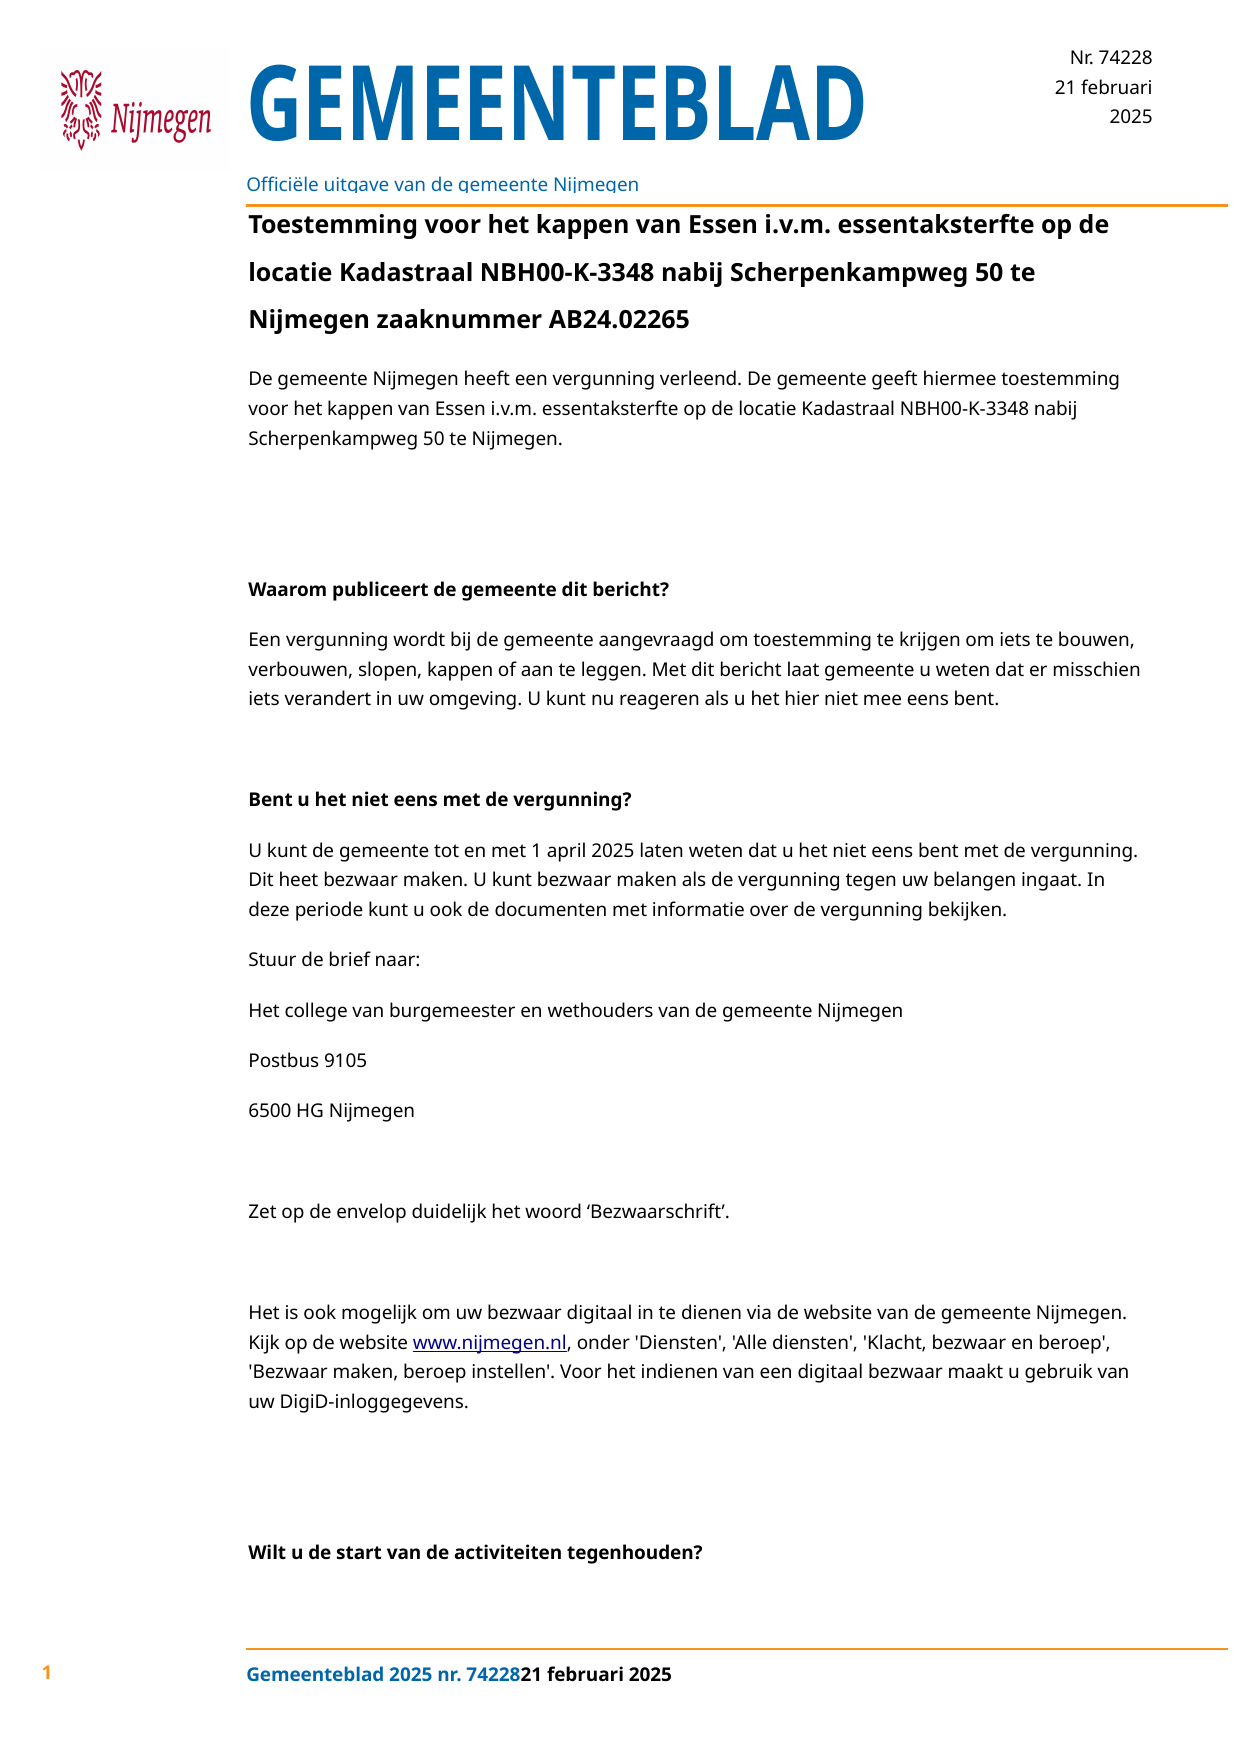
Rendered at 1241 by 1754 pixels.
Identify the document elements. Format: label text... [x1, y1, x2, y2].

text Stuur de brief naar: [248, 946, 1152, 972]
text 6500 HG Nijmegen [248, 1098, 1152, 1123]
text Bent u het niet eens met de vergunning? [248, 786, 1152, 812]
text Postbus 9105 [248, 1047, 1152, 1073]
text Een vergunning wordt bij de gemeente aangevraagd om toestemming te krijgen om iets te bouwen, verbouwen, slopen, kappen of aan te leggen. Met dit bericht laat gemeente u weten dat er misschien iets verandert in uw omgeving. U kunt nu reageren als u het hier niet mee eens bent. [248, 626, 1152, 711]
text U kunt de gemeente tot en met 1 april 2025 laten weten dat u het niet eens bent met de vergunning. Dit heet bezwaar maken. U kunt bezwaar maken als de vergunning tegen uw belangen ingaat. In deze periode kunt u ook de documenten met informatie over de vergunning bekijken. [248, 837, 1152, 922]
text Het college van burgemeester en wethouders van de gemeente Nijmegen [248, 997, 1152, 1022]
picture [41, 47, 231, 172]
text Zet op de envelop duidelijk het woord ‘Bezwaarschrift’. [248, 1198, 1152, 1224]
text De gemeente Nijmegen heeft een vergunning verleend. De gemeente geeft hiermee toestemming voor het kappen van Essen i.v.m. essentaksterfte op de locatie Kadastraal NBH00-K-3348 nabij Scherpenkampweg 50 te Nijmegen. [248, 366, 1152, 450]
text Het is ook mogelijk om uw bezwaar digitaal in te dienen via de website van de gemeente Nijmegen. Kijk op de website www.nijmegen.nl, onder 'Diensten', 'Alle diensten', 'Klacht, bezwaar en beroep', 'Bezwaar maken, beroep instellen'. Voor het indienen van een digitaal bezwaar maakt u gebruik van uw DigiD-inloggegevens. [248, 1299, 1152, 1414]
text Waarom publiceert de gemeente dit bericht? [248, 576, 1152, 602]
text Wilt u de start van de activiteiten tegenhouden? [248, 1539, 1152, 1565]
text Toestemming voor het kappen van Essen i.v.m. essentaksterfte op de locatie Kadastraal NBH00-K-3348 nabij Scherpenkampweg 50 te Nijmegen zaaknummer AB24.02265 [248, 207, 1152, 336]
